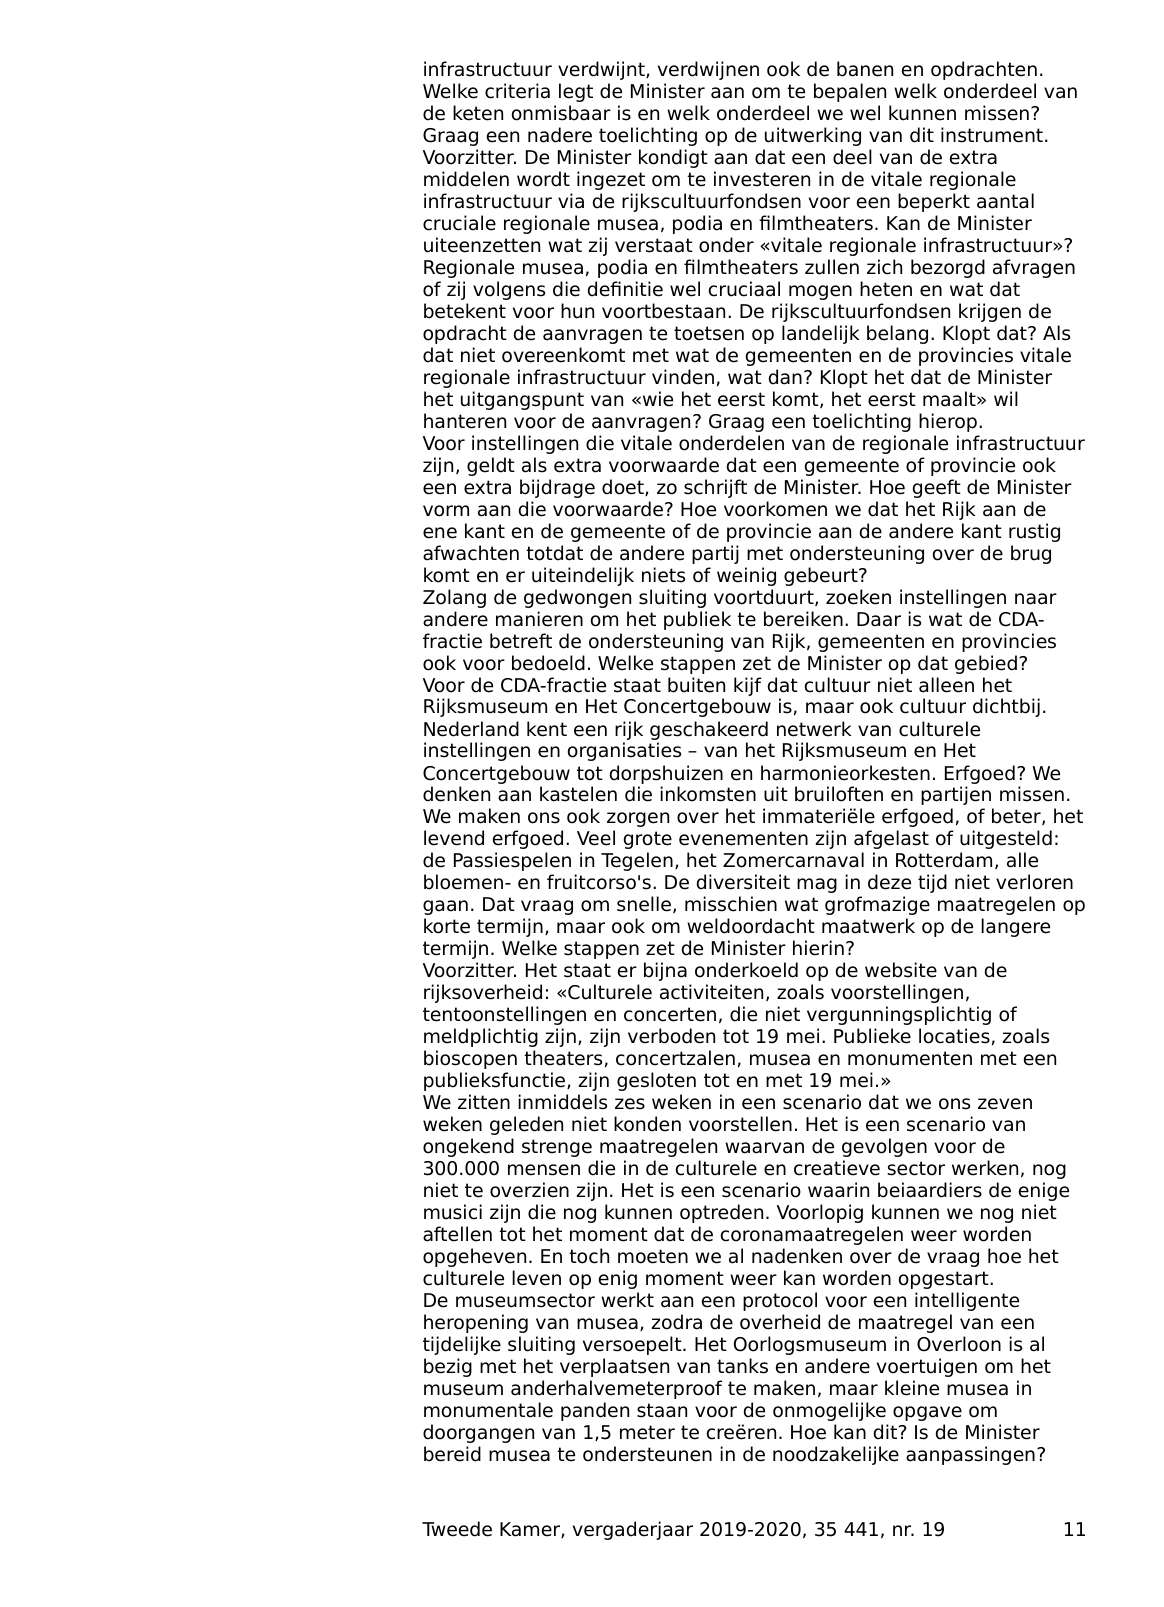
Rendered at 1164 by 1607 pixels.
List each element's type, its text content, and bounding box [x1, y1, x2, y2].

text Voor instellingen die vitale onderdelen van de regionale infrastructuur zijn, geldt als extra voorwaarde dat een gemeente of provincie ook een extra bijdrage doet, zo schrijft de Minister. Hoe geeft de Minister vorm aan die voorwaarde? Hoe voorkomen we dat het Rijk aan de ene kant en de gemeente of de provincie aan de andere kant rustig afwachten totdat de andere partij met ondersteuning over de brug komt en er uiteindelijk niets of weinig gebeurt? [422, 433, 1087, 587]
text De museumsector werkt aan een protocol voor een intelligente heropening van musea, zodra de overheid de maatregel van een tijdelijke sluiting versoepelt. Het Oorlogsmuseum in Overloon is al bezig met het verplaatsen van tanks en andere voertuigen om het museum anderhalvemeterproof te maken, maar kleine musea in monumentale panden staan voor de onmogelijke opgave om doorgangen van 1,5 meter te creëren. Hoe kan dit? Is de Minister bereid musea te ondersteunen in de noodzakelijke aanpassingen? [422, 1290, 1087, 1466]
text We zitten inmiddels zes weken in een scenario dat we ons zeven weken geleden niet konden voorstellen. Het is een scenario van ongekend strenge maatregelen waarvan de gevolgen voor de 300.000 mensen die in de culturele en creatieve sector werken, nog niet te overzien zijn. Het is een scenario waarin beiaardiers de enige musici zijn die nog kunnen optreden. Voorlopig kunnen we nog niet aftellen tot het moment dat de coronamaatregelen weer worden opgeheven. En toch moeten we al nadenken over de vraag hoe het culturele leven op enig moment weer kan worden opgestart. [422, 1092, 1087, 1290]
text Voor de CDA-fractie staat buiten kijf dat cultuur niet alleen het Rijksmuseum en Het Concertgebouw is, maar ook cultuur dichtbij. Nederland kent een rijk geschakeerd netwerk van culturele instellingen en organisaties – van het Rijksmuseum en Het Concertgebouw tot dorpshuizen en harmonieorkesten. Erfgoed? We denken aan kastelen die inkomsten uit bruiloften en partijen missen. We maken ons ook zorgen over het immateriële erfgoed, of beter, het levend erfgoed. Veel grote evenementen zijn afgelast of uitgesteld: de Passiespelen in Tegelen, het Zomercarnaval in Rotterdam, alle bloemen- en fruitcorso's. De diversiteit mag in deze tijd niet verloren gaan. Dat vraag om snelle, misschien wat grofmazige maatregelen op korte termijn, maar ook om weldoordacht maatwerk op de langere termijn. Welke stappen zet de Minister hierin? [422, 674, 1087, 960]
text Voorzitter. De Minister kondigt aan dat een deel van de extra middelen wordt ingezet om te investeren in de vitale regionale infrastructuur via de rijkscultuurfondsen voor een beperkt aantal cruciale regionale musea, podia en filmtheaters. Kan de Minister uiteenzetten wat zij verstaat onder «vitale regionale infrastructuur»? Regionale musea, podia en filmtheaters zullen zich bezorgd afvragen of zij volgens die definitie wel cruciaal mogen heten en wat dat betekent voor hun voortbestaan. De rijkscultuurfondsen krijgen de opdracht de aanvragen te toetsen op landelijk belang. Klopt dat? Als dat niet overeenkomt met wat de gemeenten en de provincies vitale regionale infrastructuur vinden, wat dan? Klopt het dat de Minister het uitgangspunt van «wie het eerst komt, het eerst maalt» wil hanteren voor de aanvragen? Graag een toelichting hierop. [422, 147, 1087, 433]
text Voorzitter. Het staat er bijna onderkoeld op de website van de rijksoverheid: «Culturele activiteiten, zoals voorstellingen, tentoonstellingen en concerten, die niet vergunningsplichtig of meldplichtig zijn, zijn verboden tot 19 mei. Publieke locaties, zoals bioscopen theaters, concertzalen, musea en monumenten met een publieksfunctie, zijn gesloten tot en met 19 mei.» [422, 960, 1087, 1092]
text infrastructuur verdwijnt, verdwijnen ook de banen en opdrachten. Welke criteria legt de Minister aan om te bepalen welk onderdeel van de keten onmisbaar is en welk onderdeel we wel kunnen missen? Graag een nadere toelichting op de uitwerking van dit instrument. [422, 59, 1087, 147]
text Zolang de gedwongen sluiting voortduurt, zoeken instellingen naar andere manieren om het publiek te bereiken. Daar is wat de CDA-fractie betreft de ondersteuning van Rijk, gemeenten en provincies ook voor bedoeld. Welke stappen zet de Minister op dat gebied? [422, 587, 1087, 674]
